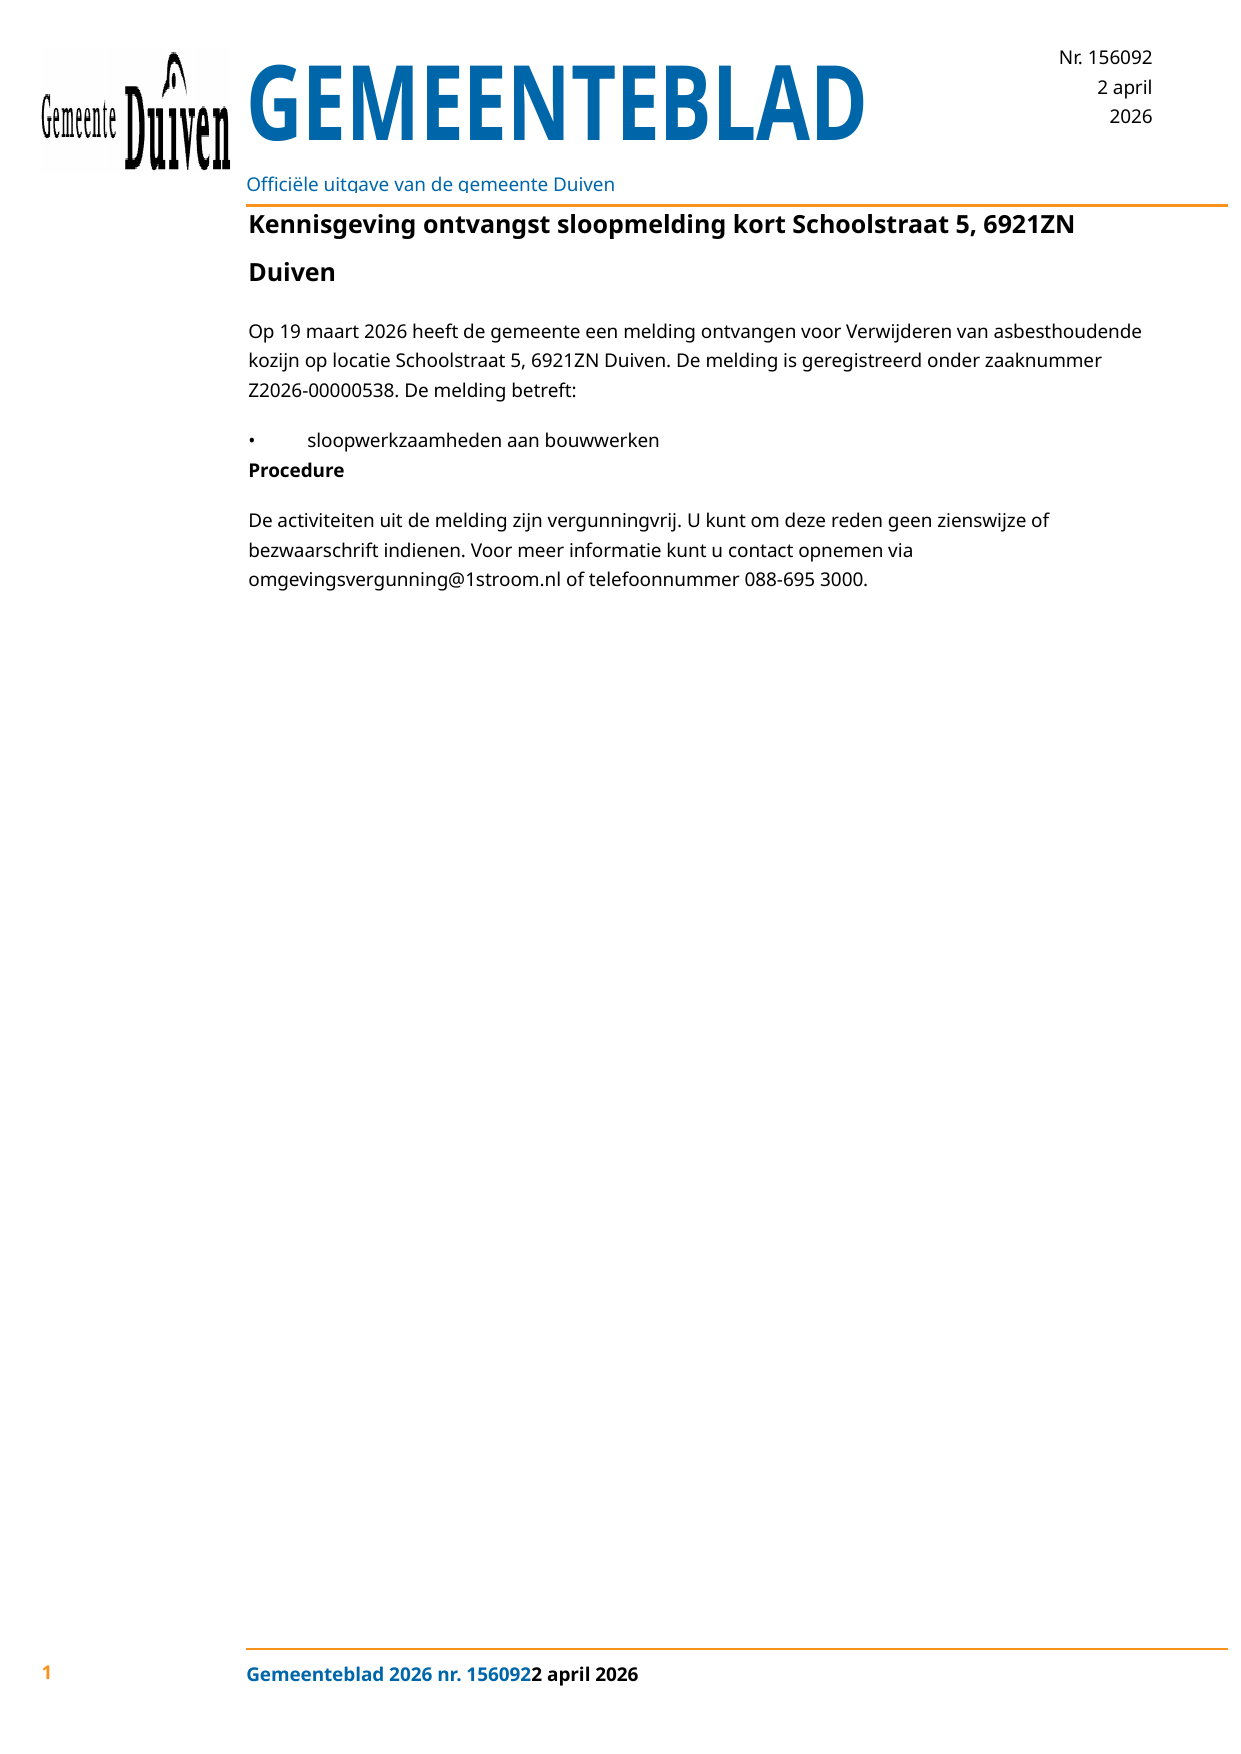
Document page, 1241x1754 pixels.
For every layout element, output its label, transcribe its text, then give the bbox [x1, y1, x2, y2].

text De activiteiten uit de melding zijn vergunningvrij. U kunt om deze reden geen zienswijze of bezwaarschrift indienen. Voor meer informatie kunt u contact opnemen via omgevingsvergunning@1stroom.nl of telefoonnummer 088-695 3000. [248, 507, 1152, 592]
text Procedure [248, 457, 1152, 483]
text Op 19 maart 2026 heeft de gemeente een melding ontvangen voor Verwijderen van asbesthoudende kozijn op locatie Schoolstraat 5, 6921ZN Duiven. De melding is geregistreerd onder zaaknummer Z2026-00000538. De melding betreft: [248, 318, 1152, 403]
picture [41, 47, 231, 172]
text Kennisgeving ontvangst sloopmelding kort Schoolstraat 5, 6921ZN Duiven [248, 207, 1152, 288]
list sloopwerkzaamheden aan bouwwerken [248, 427, 1152, 453]
